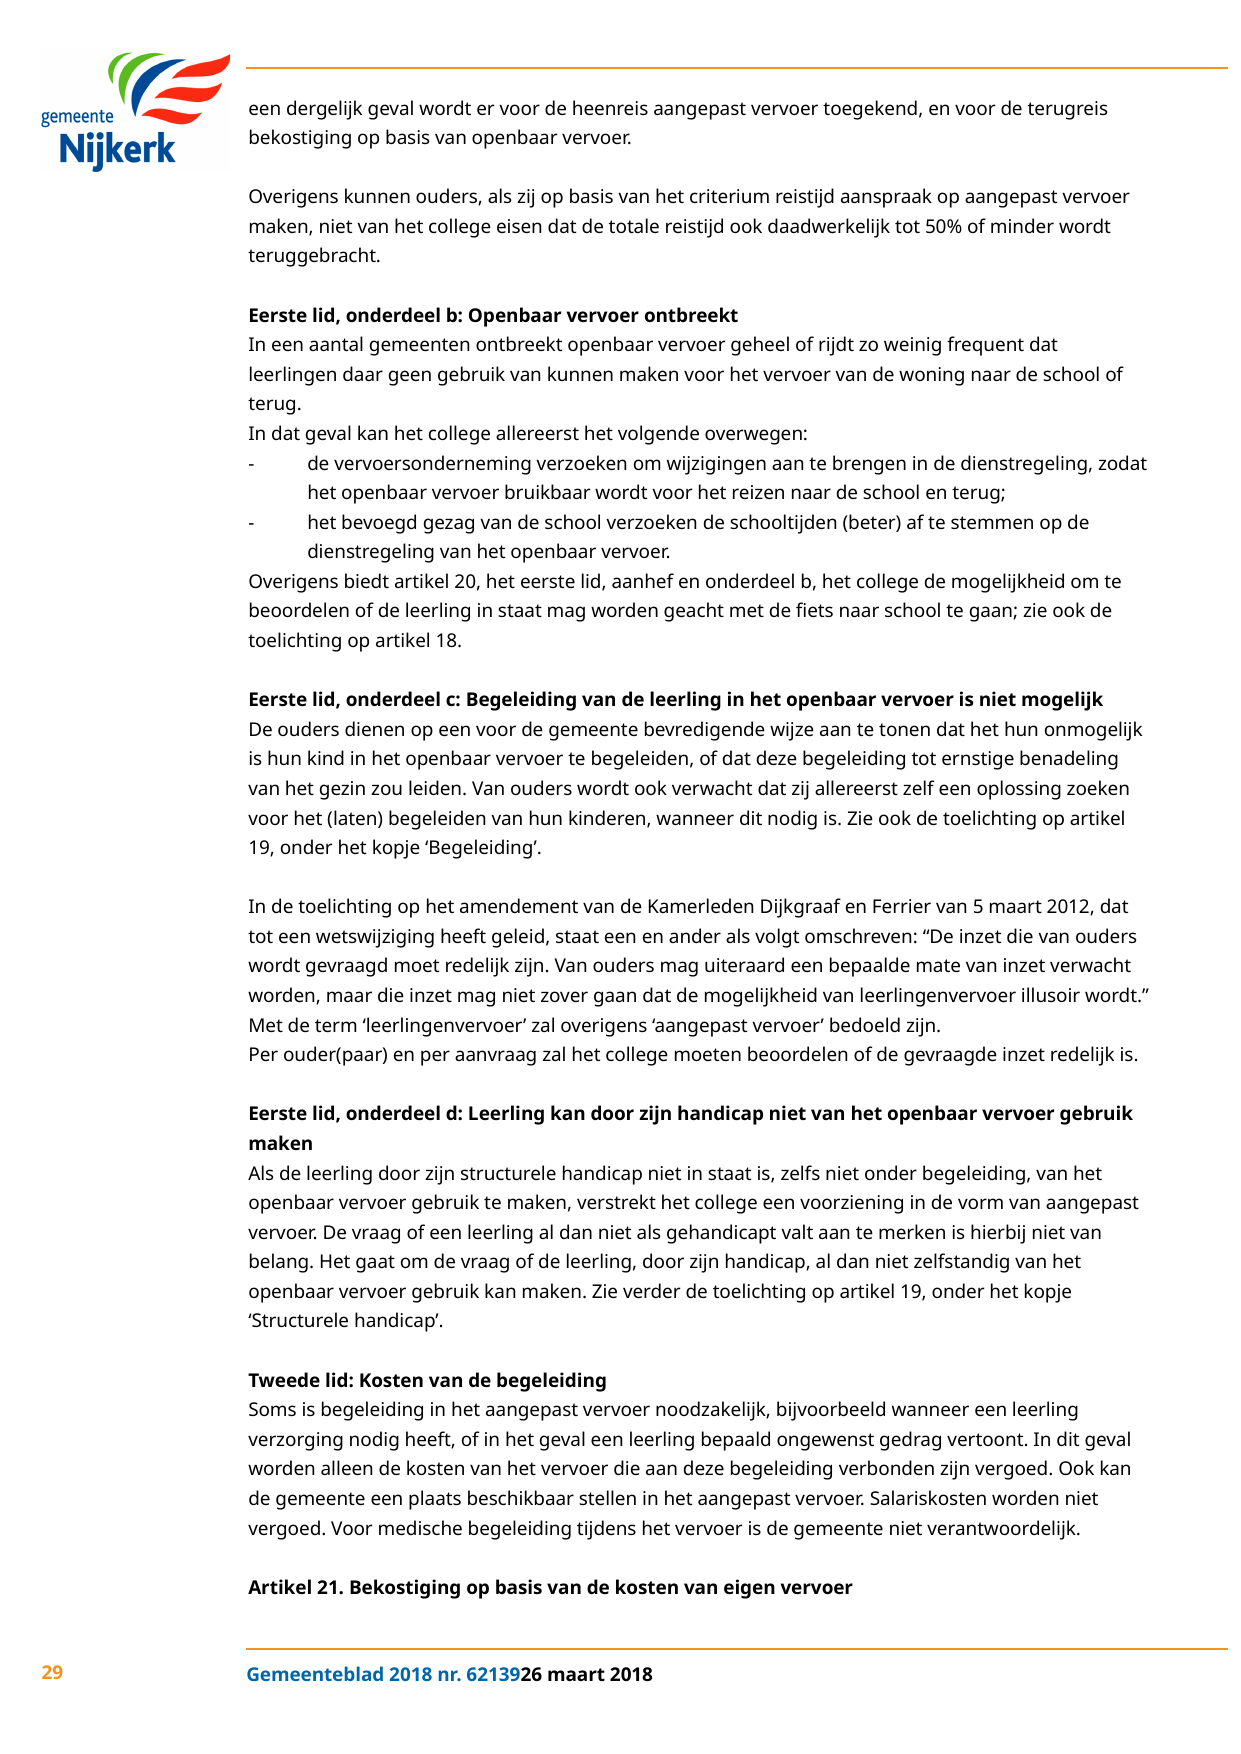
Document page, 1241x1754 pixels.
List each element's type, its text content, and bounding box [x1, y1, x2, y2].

text Artikel 21. Bekostiging op basis van de kosten van eigen vervoer [248, 1574, 1152, 1600]
text Per ouder(paar) en per aanvraag zal het college moeten beoordelen of de gevraagde inzet redelijk is. [248, 1041, 1152, 1067]
text In de toelichting op het amendement van de Kamerleden Dijkgraaf en Ferrier van 5 maart 2012, dat tot een wetswijziging heeft geleid, staat een en ander als volgt omschreven: “De inzet die van ouders wordt gevraagd moet redelijk zijn. Van ouders mag uiteraard een bepaalde mate van inzet verwacht worden, maar die inzet mag niet zover gaan dat de mogelijkheid van leerlingenvervoer illusoir wordt.” [248, 893, 1152, 1008]
text Soms is begeleiding in het aangepast vervoer noodzakelijk, bijvoorbeeld wanneer een leerling verzorging nodig heeft, of in het geval een leerling bepaald ongewenst gedrag vertoont. In dit geval worden alleen de kosten van het vervoer die aan deze begeleiding verbonden zijn vergoed. Ook kan de gemeente een plaats beschikbaar stellen in het aangepast vervoer. Salariskosten worden niet vergoed. Voor medische begeleiding tijdens het vervoer is de gemeente niet verantwoordelijk. [248, 1396, 1152, 1541]
list het bevoegd gezag van de school verzoeken de schooltijden (beter) af te stemmen op de dienstregeling van het openbaar vervoer. [248, 509, 1152, 564]
text In dat geval kan het college allereerst het volgende overwegen: [248, 420, 1152, 446]
text Met de term ‘leerlingenvervoer’ zal overigens ‘aangepast vervoer’ bedoeld zijn. [248, 1012, 1152, 1038]
text Tweede lid: Kosten van de begeleiding [248, 1367, 1152, 1393]
text Als de leerling door zijn structurele handicap niet in staat is, zelfs niet onder begeleiding, van het openbaar vervoer gebruik te maken, verstrekt het college een voorziening in de vorm van aangepast vervoer. De vraag of een leerling al dan niet als gehandicapt valt aan te merken is hierbij niet van belang. Het gaat om de vraag of de leerling, door zijn handicap, al dan niet zelfstandig van het openbaar vervoer gebruik kan maken. Zie verder de toelichting op artikel 19, onder het kopje ‘Structurele handicap’. [248, 1160, 1152, 1333]
text Eerste lid, onderdeel c: Begeleiding van de leerling in het openbaar vervoer is niet mogelijk [248, 686, 1152, 712]
text Eerste lid, onderdeel d: Leerling kan door zijn handicap niet van het openbaar vervoer gebruik maken [248, 1101, 1152, 1156]
text een dergelijk geval wordt er voor de heenreis aangepast vervoer toegekend, en voor de terugreis bekostiging op basis van openbaar vervoer. [248, 95, 1152, 150]
list de vervoersonderneming verzoeken om wijzigingen aan te brengen in de dienstregeling, zodat het openbaar vervoer bruikbaar wordt voor het reizen naar de school en terug; [248, 450, 1152, 505]
text In een aantal gemeenten ontbreekt openbaar vervoer geheel of rijdt zo weinig frequent dat leerlingen daar geen gebruik van kunnen maken voor het vervoer van de woning naar de school of terug. [248, 331, 1152, 416]
text Overigens biedt artikel 20, het eerste lid, aanhef en onderdeel b, het college de mogelijkheid om te beoordelen of de leerling in staat mag worden geacht met de fiets naar school te gaan; zie ook de toelichting op artikel 18. [248, 568, 1152, 653]
picture [41, 47, 231, 172]
text Overigens kunnen ouders, als zij op basis van het criterium reistijd aanspraak op aangepast vervoer maken, niet van het college eisen dat de totale reistijd ook daadwerkelijk tot 50% of minder wordt teruggebracht. [248, 183, 1152, 268]
text De ouders dienen op een voor de gemeente bevredigende wijze aan te tonen dat het hun onmogelijk is hun kind in het openbaar vervoer te begeleiden, of dat deze begeleiding tot ernstige benadeling van het gezin zou leiden. Van ouders wordt ook verwacht dat zij allereerst zelf een oplossing zoeken voor het (laten) begeleiden van hun kinderen, wanneer dit nodig is. Zie ook de toelichting op artikel 19, onder het kopje ‘Begeleiding’. [248, 716, 1152, 860]
text Eerste lid, onderdeel b: Openbaar vervoer ontbreekt [248, 302, 1152, 328]
